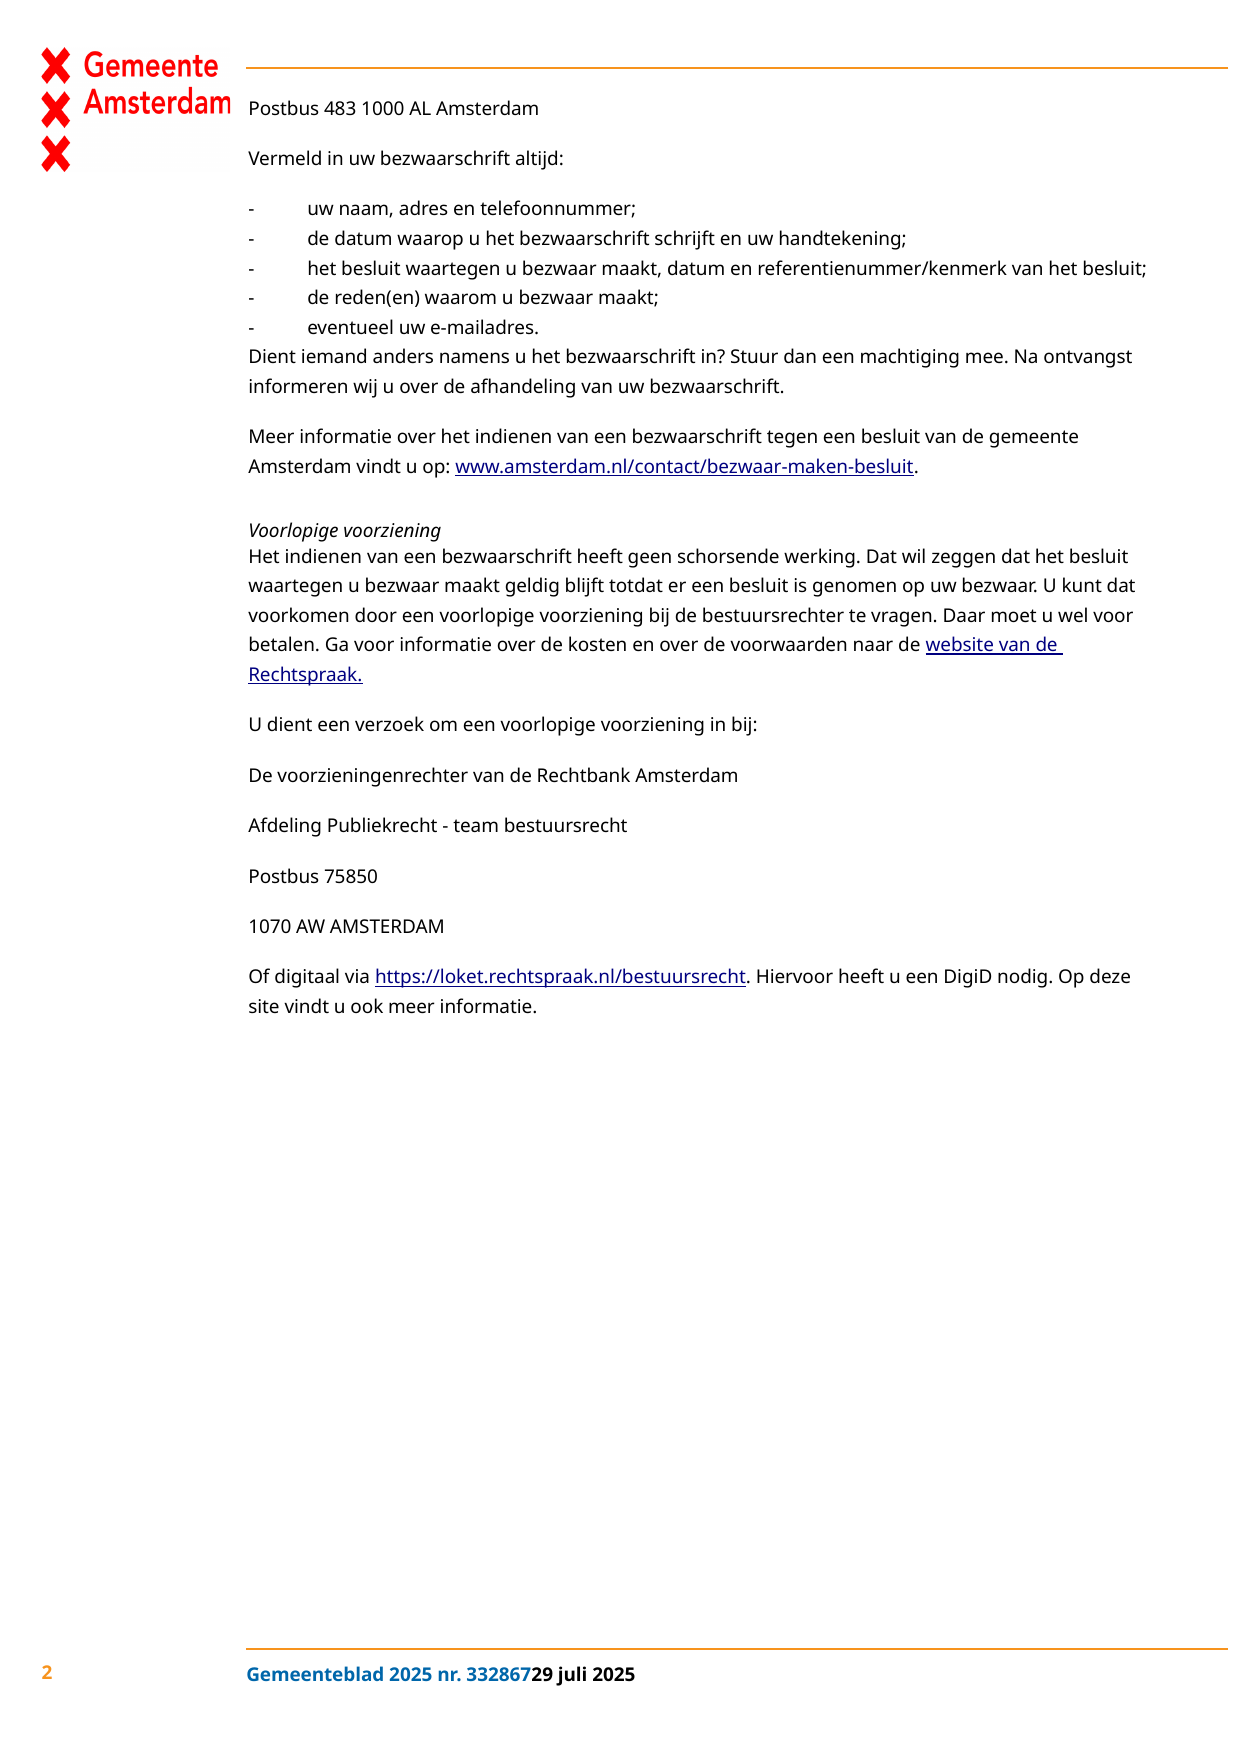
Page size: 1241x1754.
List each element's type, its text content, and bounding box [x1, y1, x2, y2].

text Vermeld in uw bezwaarschrift altijd: [248, 145, 1152, 171]
text De voorzieningenrechter van de Rechtbank Amsterdam [248, 762, 1152, 788]
text Postbus 483 1000 AL Amsterdam [248, 95, 1152, 121]
list eventueel uw e-mailadres. [248, 314, 1152, 340]
picture [41, 47, 231, 172]
text Meer informatie over het indienen van een bezwaarschrift tegen een besluit van de gemeente Amsterdam vindt u op: www.amsterdam.nl/contact/bezwaar-maken-besluit. [248, 423, 1152, 479]
text 1070 AW AMSTERDAM [248, 913, 1152, 939]
text Of digitaal via https://loket.rechtspraak.nl/bestuursrecht. Hiervoor heeft u een DigiD nodig. Op deze site vindt u ook meer informatie. [248, 964, 1152, 1019]
list de reden(en) waarom u bezwaar maakt; [248, 284, 1152, 310]
list de datum waarop u het bezwaarschrift schrijft en uw handtekening; [248, 225, 1152, 251]
text Afdeling Publiekrecht - team bestuursrecht [248, 812, 1152, 838]
text Het indienen van een bezwaarschrift heeft geen schorsende werking. Dat wil zeggen dat het besluit waartegen u bezwaar maakt geldig blijft totdat er een besluit is genomen op uw bezwaar. U kunt dat voorkomen door een voorlopige voorziening bij de bestuursrechter te vragen. Daar moet u wel voor betalen. Ga voor informatie over de kosten en over de voorwaarden naar de website van de Rechtspraak. [248, 543, 1152, 687]
text Dient iemand anders namens u het bezwaarschrift in? Stuur dan een machtiging mee. Na ontvangst informeren wij u over de afhandeling van uw bezwaarschrift. [248, 343, 1152, 399]
list uw naam, adres en telefoonnummer; [248, 196, 1152, 221]
text Voorlopige voorziening [248, 517, 1152, 543]
text U dient een verzoek om een voorlopige voorziening in bij: [248, 712, 1152, 737]
text Postbus 75850 [248, 863, 1152, 888]
list het besluit waartegen u bezwaar maakt, datum en referentienummer/kenmerk van het besluit; [248, 255, 1152, 281]
